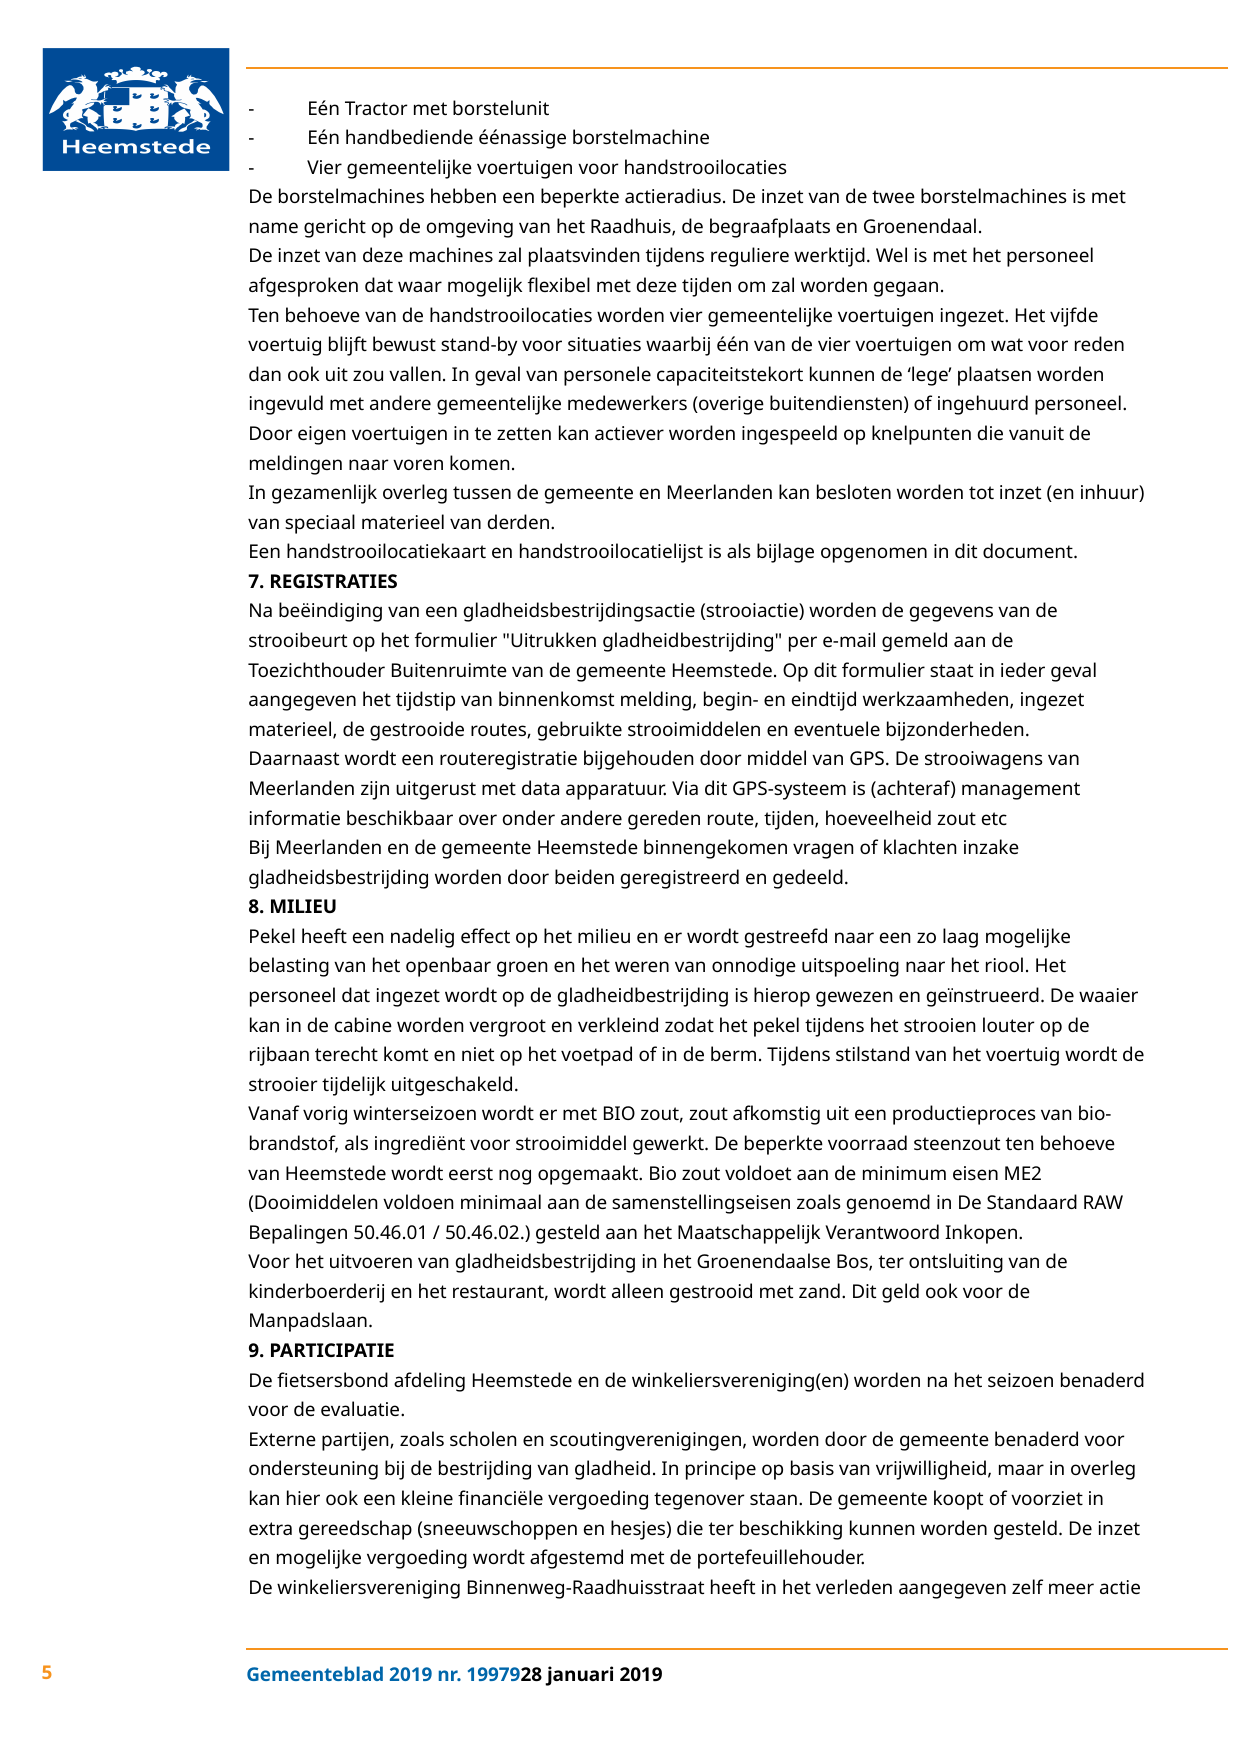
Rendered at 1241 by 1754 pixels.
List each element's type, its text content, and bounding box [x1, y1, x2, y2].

text De inzet van deze machines zal plaatsvinden tijdens reguliere werktijd. Wel is met het personeel afgesproken dat waar mogelijk flexibel met deze tijden om zal worden gegaan. [248, 243, 1152, 298]
text Een handstrooilocatiekaart en handstrooilocatielijst is als bijlage opgenomen in dit document. [248, 538, 1152, 564]
text Na beëindiging van een gladheidsbestrijdingsactie (strooiactie) worden de gegevens van de strooibeurt op het formulier "Uitrukken gladheidbestrijding" per e-mail gemeld aan de Toezichthouder Buitenruimte van de gemeente Heemstede. Op dit formulier staat in ieder geval aangegeven het tijdstip van binnenkomst melding, begin- en eindtijd werkzaamheden, ingezet materieel, de gestrooide routes, gebruikte strooimiddelen en eventuele bijzonderheden. [248, 598, 1152, 742]
text Bij Meerlanden en de gemeente Heemstede binnengekomen vragen of klachten inzake gladheidsbestrijding worden door beiden geregistreerd en gedeeld. [248, 834, 1152, 890]
text De borstelmachines hebben een beperkte actieradius. De inzet van de twee borstelmachines is met name gericht op de omgeving van het Raadhuis, de begraafplaats en Groenendaal. [248, 183, 1152, 239]
text 8. MILIEU [248, 893, 1152, 919]
list Vier gemeentelijke voertuigen voor handstrooilocaties [248, 154, 1152, 180]
text Daarnaast wordt een routeregistratie bijgehouden door middel van GPS. De strooiwagens van Meerlanden zijn uitgerust met data apparatuur. Via dit GPS-systeem is (achteraf) management informatie beschikbaar over onder andere gereden route, tijden, hoeveelheid zout etc [248, 746, 1152, 831]
list Eén Tractor met borstelunit [248, 95, 1152, 121]
text Ten behoeve van de handstrooilocaties worden vier gemeentelijke voertuigen ingezet. Het vijfde voertuig blijft bewust stand-by voor situaties waarbij één van de vier voertuigen om wat voor reden dan ook uit zou vallen. In geval van personele capaciteitstekort kunnen de ‘lege’ plaatsen worden ingevuld met andere gemeentelijke medewerkers (overige buitendiensten) of ingehuurd personeel. Door eigen voertuigen in te zetten kan actiever worden ingespeeld op knelpunten die vanuit de meldingen naar voren komen. [248, 302, 1152, 476]
text Vanaf vorig winterseizoen wordt er met BIO zout, zout afkomstig uit een productieproces van bio-brandstof, als ingrediënt voor strooimiddel gewerkt. De beperkte voorraad steenzout ten behoeve van Heemstede wordt eerst nog opgemaakt. Bio zout voldoet aan de minimum eisen ME2 (Dooimiddelen voldoen minimaal aan de samenstellingseisen zoals genoemd in De Standaard RAW Bepalingen 50.46.01 / 50.46.02.) gesteld aan het Maatschappelijk Verantwoord Inkopen. [248, 1101, 1152, 1245]
text De fietsersbond afdeling Heemstede en de winkeliersvereniging(en) worden na het seizoen benaderd voor de evaluatie. [248, 1367, 1152, 1422]
text Voor het uitvoeren van gladheidsbestrijding in het Groenendaalse Bos, ter ontsluiting van de kinderboerderij en het restaurant, wordt alleen gestrooid met zand. Dit geld ook voor de Manpadslaan. [248, 1248, 1152, 1333]
text 9. PARTICIPATIE [248, 1337, 1152, 1363]
text De winkeliersvereniging Binnenweg-Raadhuisstraat heeft in het verleden aangegeven zelf meer actie [248, 1574, 1152, 1600]
list Eén handbediende éénassige borstelmachine [248, 124, 1152, 150]
text Pekel heeft een nadelig effect op het milieu en er wordt gestreefd naar een zo laag mogelijke belasting van het openbaar groen en het weren van onnodige uitspoeling naar het riool. Het personeel dat ingezet wordt op de gladheidbestrijding is hierop gewezen en geïnstrueerd. De waaier kan in de cabine worden vergroot en verkleind zodat het pekel tijdens het strooien louter op de rijbaan terecht komt en niet op het voetpad of in de berm. Tijdens stilstand van het voertuig wordt de strooier tijdelijk uitgeschakeld. [248, 923, 1152, 1097]
text Externe partijen, zoals scholen en scoutingverenigingen, worden door de gemeente benaderd voor ondersteuning bij de bestrijding van gladheid. In principe op basis van vrijwilligheid, maar in overleg kan hier ook een kleine financiële vergoeding tegenover staan. De gemeente koopt of voorziet in extra gereedschap (sneeuwschoppen en hesjes) die ter beschikking kunnen worden gesteld. De inzet en mogelijke vergoeding wordt afgestemd met de portefeuillehouder. [248, 1426, 1152, 1570]
text 7. REGISTRATIES [248, 568, 1152, 594]
picture [41, 47, 231, 172]
text In gezamenlijk overleg tussen de gemeente en Meerlanden kan besloten worden tot inzet (en inhuur) van speciaal materieel van derden. [248, 479, 1152, 535]
